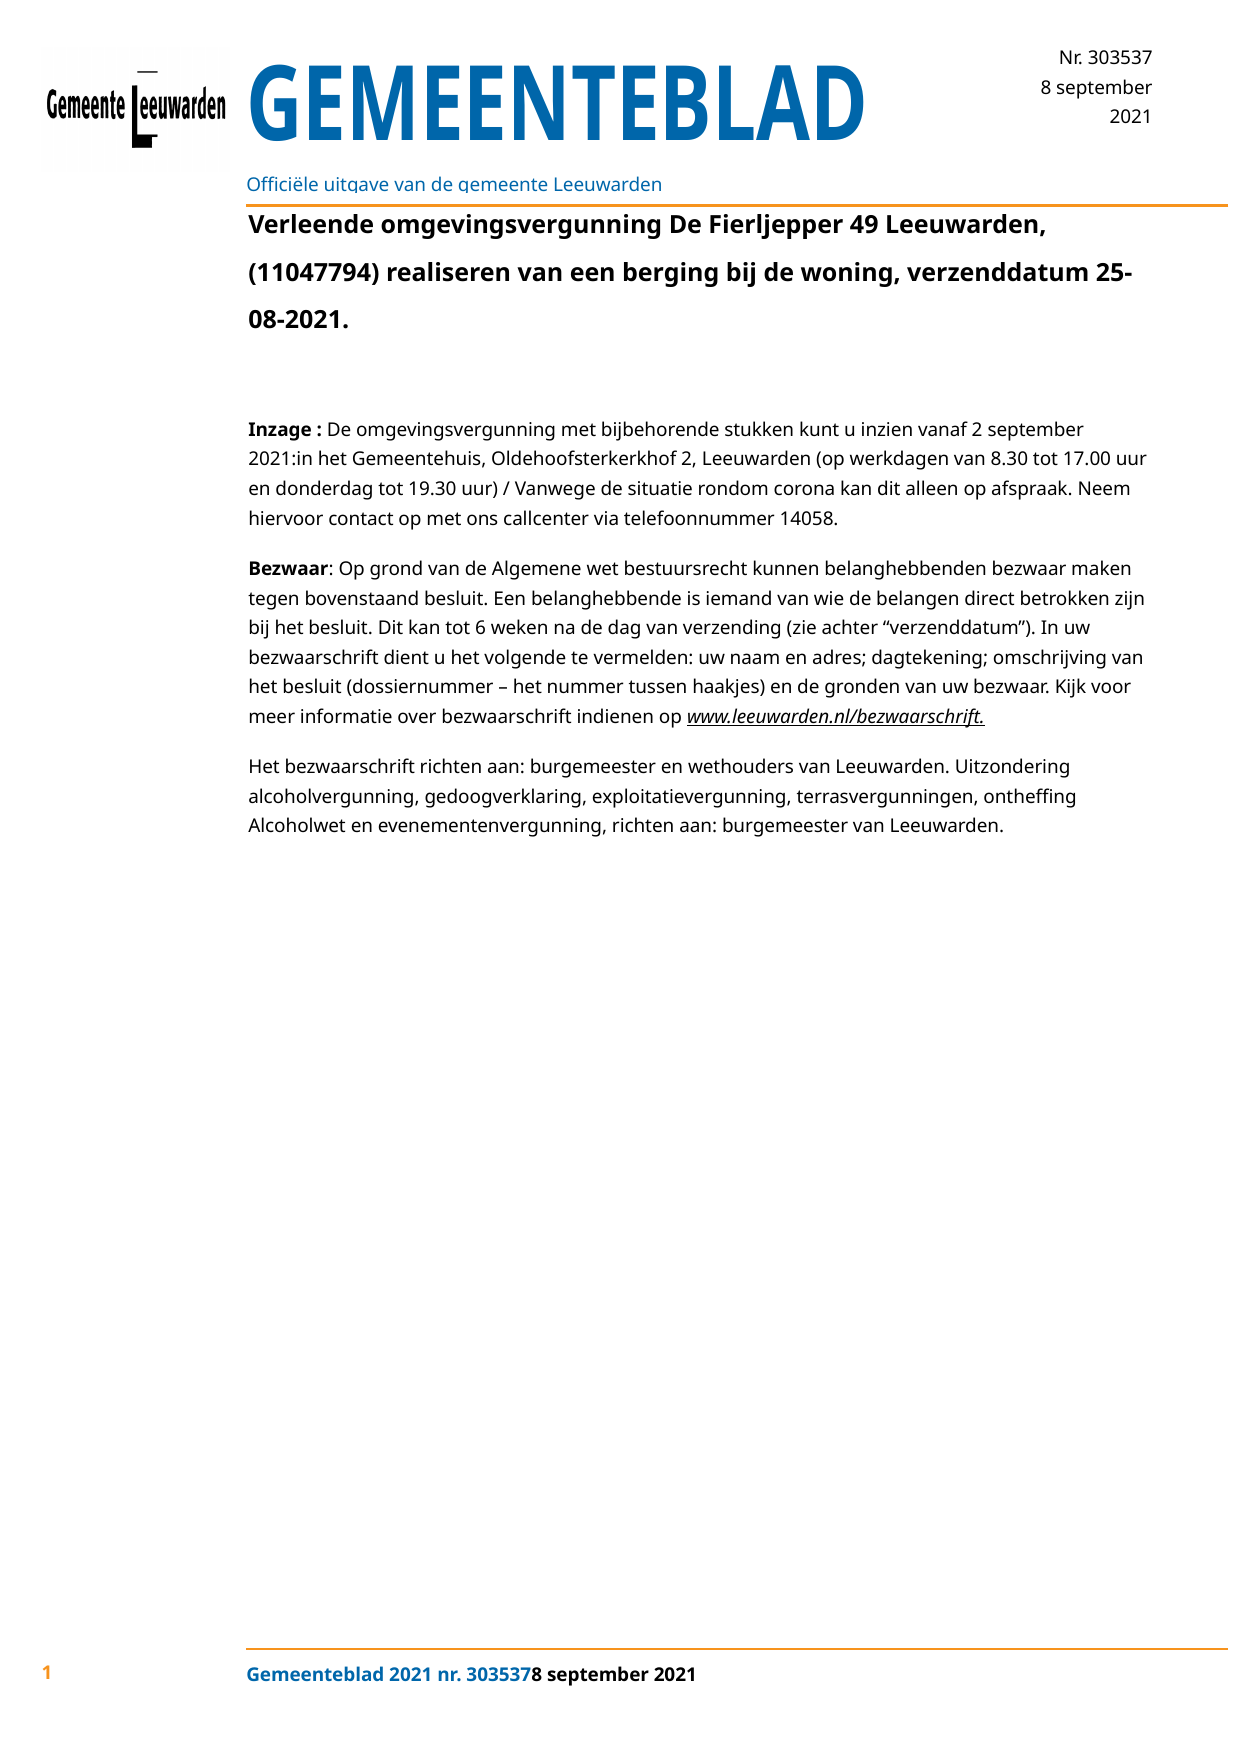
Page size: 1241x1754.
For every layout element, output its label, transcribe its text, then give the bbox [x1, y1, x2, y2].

text Bezwaar: Op grond van de Algemene wet bestuursrecht kunnen belanghebbenden bezwaar maken tegen bovenstaand besluit. Een belanghebbende is iemand van wie de belangen direct betrokken zijn bij het besluit. Dit kan tot 6 weken na de dag van verzending (zie achter “verzenddatum”). In uw bezwaarschrift dient u het volgende te vermelden: uw naam en adres; dagtekening; omschrijving van het besluit (dossiernummer – het nummer tussen haakjes) en de gronden van uw bezwaar. Kijk voor meer informatie over bezwaarschrift indienen op www.leeuwarden.nl/bezwaarschrift. [248, 555, 1152, 729]
picture [41, 47, 231, 172]
text Het bezwaarschrift richten aan: burgemeester en wethouders van Leeuwarden. Uitzondering alcoholvergunning, gedoogverklaring, exploitatievergunning, terrasvergunningen, ontheffing Alcoholwet en evenementenvergunning, richten aan: burgemeester van Leeuwarden. [248, 753, 1152, 838]
text Verleende omgevingsvergunning De Fierljepper 49 Leeuwarden, (11047794) realiseren van een berging bij de woning, verzenddatum 25-08-2021. [248, 207, 1152, 336]
text Inzage : De omgevingsvergunning met bijbehorende stukken kunt u inzien vanaf 2 september 2021:in het Gemeentehuis, Oldehoofsterkerkhof 2, Leeuwarden (op werkdagen van 8.30 tot 17.00 uur en donderdag tot 19.30 uur) / Vanwege de situatie rondom corona kan dit alleen op afspraak. Neem hiervoor contact op met ons callcenter via telefoonnummer 14058. [248, 416, 1152, 530]
